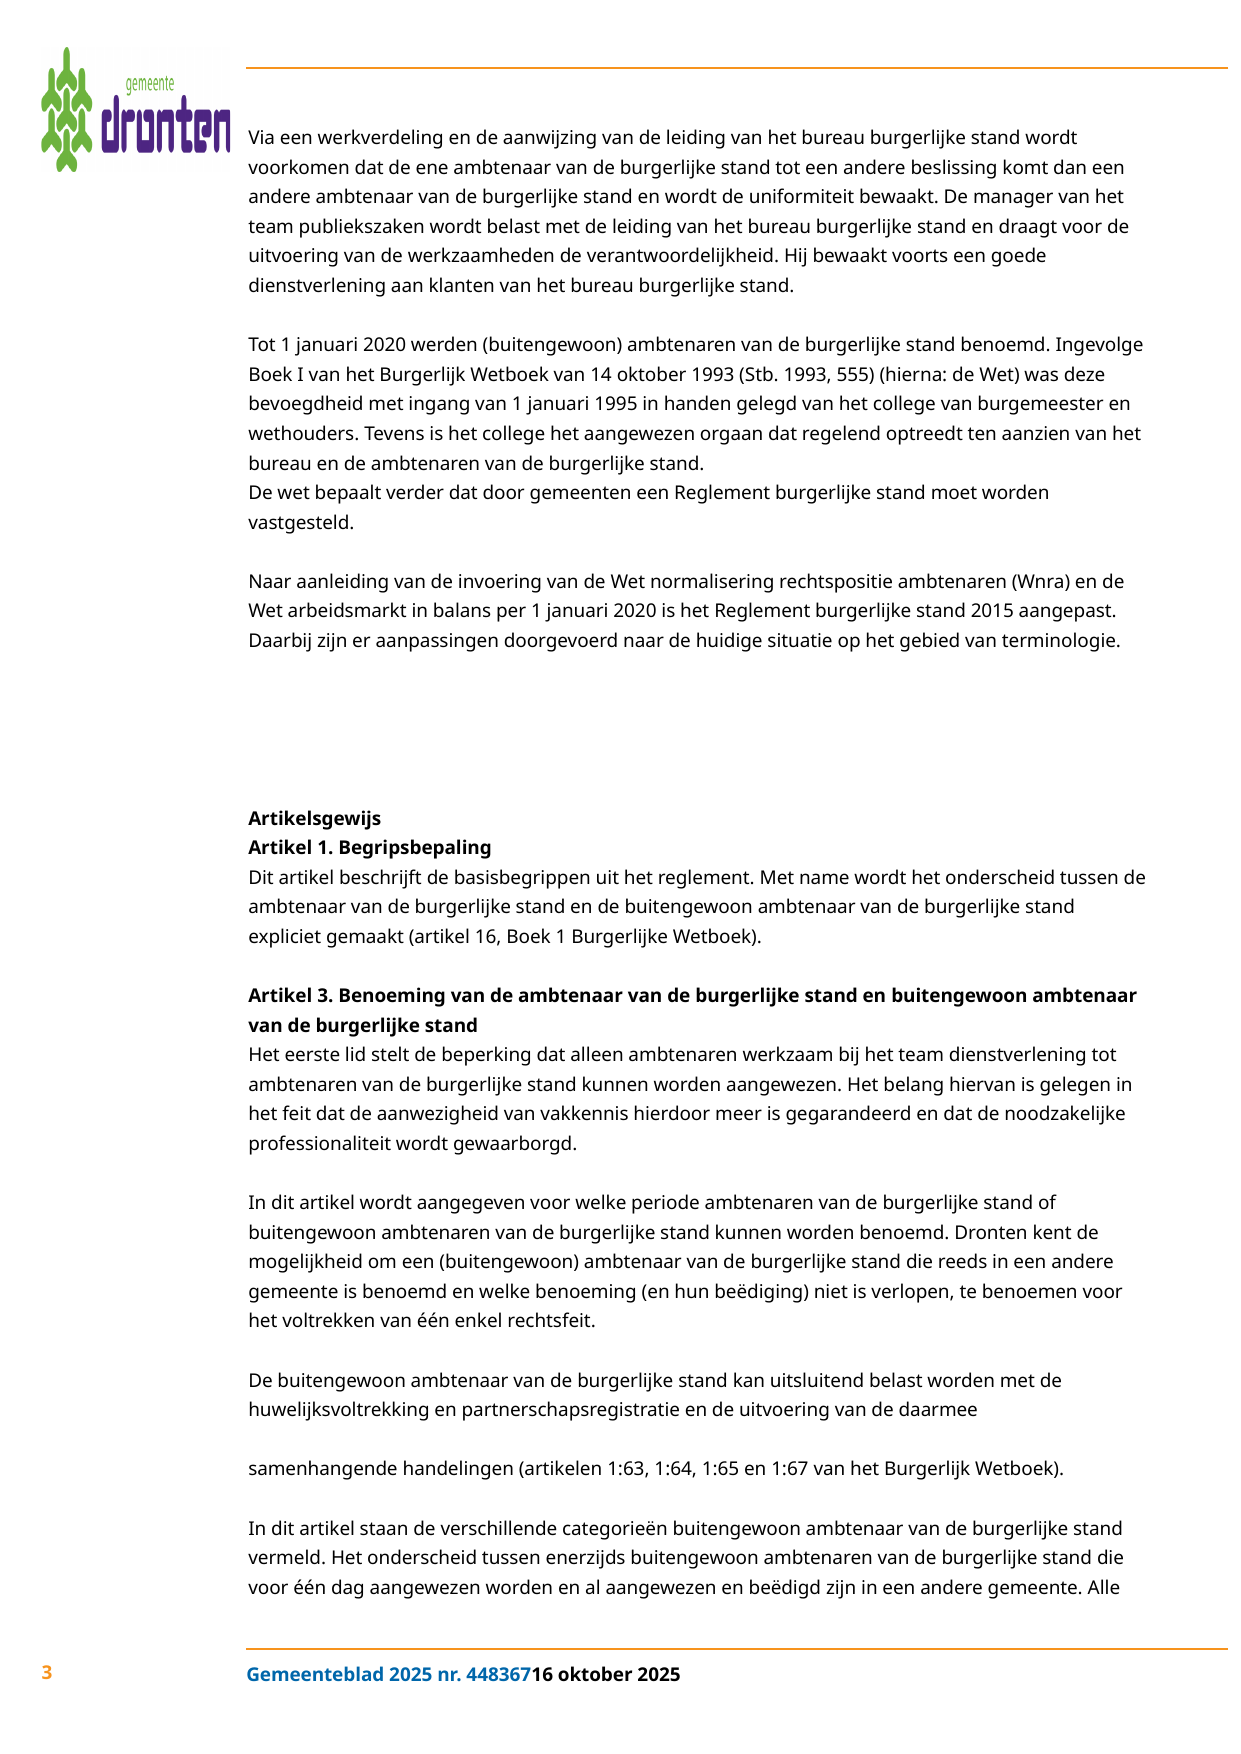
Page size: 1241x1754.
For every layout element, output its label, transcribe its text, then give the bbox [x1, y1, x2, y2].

text Het eerste lid stelt de beperking dat alleen ambtenaren werkzaam bij het team dienstverlening tot ambtenaren van de burgerlijke stand kunnen worden aangewezen. Het belang hiervan is gelegen in het feit dat de aanwezigheid van vakkennis hierdoor meer is gegarandeerd en dat de noodzakelijke professionaliteit wordt gewaarborgd. [248, 1041, 1152, 1156]
text Artikel 1. Begripsbepaling [248, 834, 1152, 860]
text De wet bepaalt verder dat door gemeenten een Reglement burgerlijke stand moet worden vastgesteld. [248, 479, 1152, 535]
text In dit artikel staan de verschillende categorieën buitengewoon ambtenaar van de burgerlijke stand vermeld. Het onderscheid tussen enerzijds buitengewoon ambtenaren van de burgerlijke stand die voor één dag aangewezen worden en al aangewezen en beëdigd zijn in een andere gemeente. Alle [248, 1515, 1152, 1600]
picture [41, 47, 231, 172]
text Artikelsgewijs [248, 805, 1152, 831]
text Naar aanleiding van de invoering van de Wet normalisering rechtspositie ambtenaren (Wnra) en de Wet arbeidsmarkt in balans per 1 januari 2020 is het Reglement burgerlijke stand 2015 aangepast. Daarbij zijn er aanpassingen doorgevoerd naar de huidige situatie op het gebied van terminologie. [248, 568, 1152, 653]
text Tot 1 januari 2020 werden (buitengewoon) ambtenaren van de burgerlijke stand benoemd. Ingevolge Boek I van het Burgerlijk Wetboek van 14 oktober 1993 (Stb. 1993, 555) (hierna: de Wet) was deze bevoegdheid met ingang van 1 januari 1995 in handen gelegd van het college van burgemeester en wethouders. Tevens is het college het aangewezen orgaan dat regelend optreedt ten aanzien van het bureau en de ambtenaren van de burgerlijke stand. [248, 331, 1152, 476]
text samenhangende handelingen (artikelen 1:63, 1:64, 1:65 en 1:67 van het Burgerlijk Wetboek). [248, 1456, 1152, 1481]
text Via een werkverdeling en de aanwijzing van de leiding van het bureau burgerlijke stand wordt voorkomen dat de ene ambtenaar van de burgerlijke stand tot een andere beslissing komt dan een andere ambtenaar van de burgerlijke stand en wordt de uniformiteit bewaakt. De manager van het team publiekszaken wordt belast met de leiding van het bureau burgerlijke stand en draagt voor de uitvoering van de werkzaamheden de verantwoordelijkheid. Hij bewaakt voorts een goede dienstverlening aan klanten van het bureau burgerlijke stand. [248, 124, 1152, 298]
text Dit artikel beschrijft de basisbegrippen uit het reglement. Met name wordt het onderscheid tussen de ambtenaar van de burgerlijke stand en de buitengewoon ambtenaar van de burgerlijke stand expliciet gemaakt (artikel 16, Boek 1 Burgerlijke Wetboek). [248, 864, 1152, 949]
text In dit artikel wordt aangegeven voor welke periode ambtenaren van de burgerlijke stand of buitengewoon ambtenaren van de burgerlijke stand kunnen worden benoemd. Dronten kent de mogelijkheid om een (buitengewoon) ambtenaar van de burgerlijke stand die reeds in een andere gemeente is benoemd en welke benoeming (en hun beëdiging) niet is verlopen, te benoemen voor het voltrekken van één enkel rechtsfeit. [248, 1189, 1152, 1333]
text Artikel 3. Benoeming van de ambtenaar van de burgerlijke stand en buitengewoon ambtenaar van de burgerlijke stand [248, 982, 1152, 1038]
text De buitengewoon ambtenaar van de burgerlijke stand kan uitsluitend belast worden met de huwelijksvoltrekking en partnerschapsregistratie en de uitvoering van de daarmee [248, 1367, 1152, 1422]
